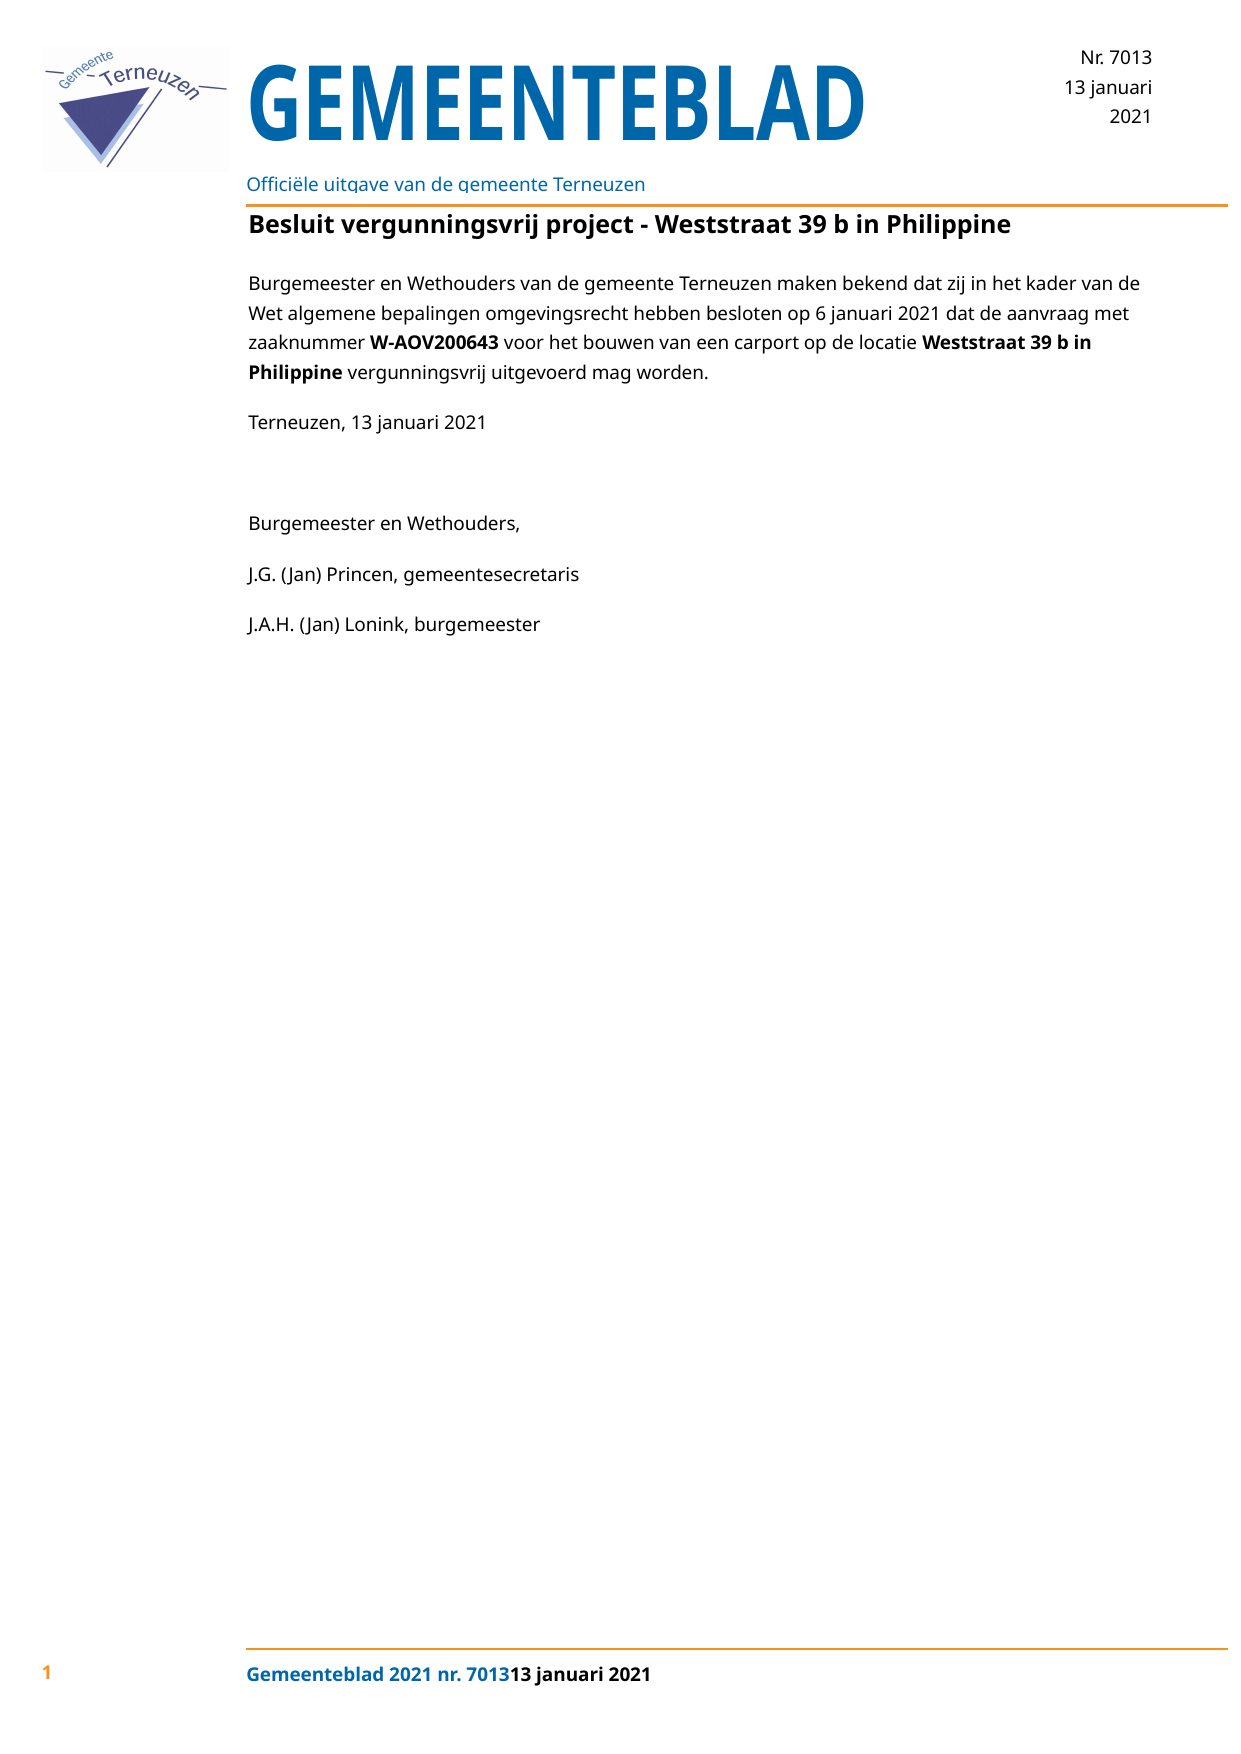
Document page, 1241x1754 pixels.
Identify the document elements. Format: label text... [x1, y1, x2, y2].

text Besluit vergunningsvrij project - Weststraat 39 b in Philippine [248, 207, 1152, 241]
text Burgemeester en Wethouders van de gemeente Terneuzen maken bekend dat zij in het kader van de Wet algemene bepalingen omgevingsrecht hebben besloten op 6 januari 2021 dat de aanvraag met zaaknummer W-AOV200643 voor het bouwen van een carport op de locatie Weststraat 39 b in Philippine vergunningsvrij uitgevoerd mag worden. [248, 270, 1152, 385]
text J.A.H. (Jan) Lonink, burgemeester [248, 611, 1152, 637]
picture [41, 47, 231, 172]
text Burgemeester en Wethouders, [248, 510, 1152, 536]
text Terneuzen, 13 januari 2021 [248, 409, 1152, 435]
text J.G. (Jan) Princen, gemeentesecretaris [248, 561, 1152, 586]
